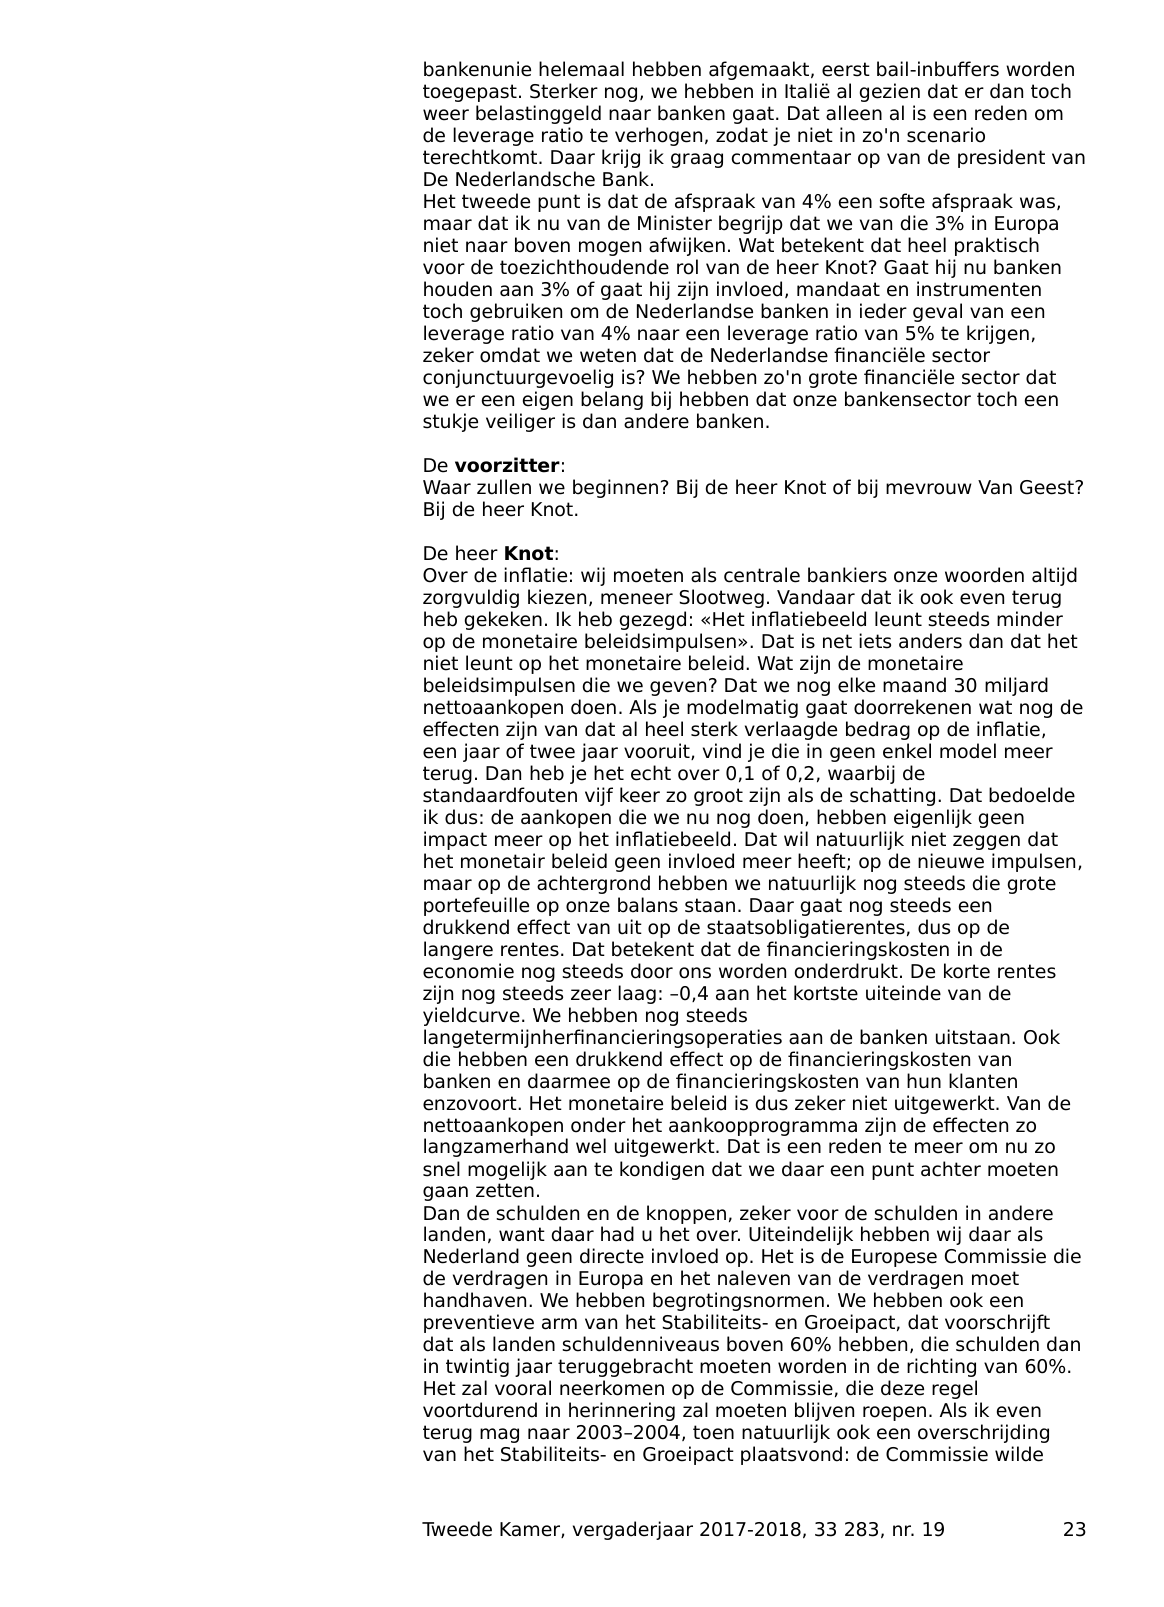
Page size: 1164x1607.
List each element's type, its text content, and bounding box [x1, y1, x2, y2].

text bankenunie helemaal hebben afgemaakt, eerst bail-inbuffers worden toegepast. Sterker nog, we hebben in Italië al gezien dat er dan toch weer belastinggeld naar banken gaat. Dat alleen al is een reden om de leverage ratio te verhogen, zodat je niet in zo'n scenario terechtkomt. Daar krijg ik graag commentaar op van de president van De Nederlandsche Bank. [422, 59, 1087, 191]
text Het tweede punt is dat de afspraak van 4% een softe afspraak was, maar dat ik nu van de Minister begrijp dat we van die 3% in Europa niet naar boven mogen afwijken. Wat betekent dat heel praktisch voor de toezichthoudende rol van de heer Knot? Gaat hij nu banken houden aan 3% of gaat hij zijn invloed, mandaat en instrumenten toch gebruiken om de Nederlandse banken in ieder geval van een leverage ratio van 4% naar een leverage ratio van 5% te krijgen, zeker omdat we weten dat de Nederlandse financiële sector conjunctuurgevoelig is? We hebben zo'n grote financiële sector dat we er een eigen belang bij hebben dat onze bankensector toch een stukje veiliger is dan andere banken. [422, 191, 1087, 433]
text Dan de schulden en de knoppen, zeker voor de schulden in andere landen, want daar had u het over. Uiteindelijk hebben wij daar als Nederland geen directe invloed op. Het is de Europese Commissie die de verdragen in Europa en het naleven van de verdragen moet handhaven. We hebben begrotingsnormen. We hebben ook een preventieve arm van het Stabiliteits- en Groeipact, dat voorschrijft dat als landen schuldenniveaus boven 60% hebben, die schulden dan in twintig jaar teruggebracht moeten worden in de richting van 60%. Het zal vooral neerkomen op de Commissie, die deze regel voortdurend in herinnering zal moeten blijven roepen. Als ik even terug mag naar 2003–2004, toen natuurlijk ook een overschrijding van het Stabiliteits- en Groeipact plaatsvond: de Commissie wilde [422, 1202, 1087, 1466]
text Waar zullen we beginnen? Bij de heer Knot of bij mevrouw Van Geest? Bij de heer Knot. [422, 477, 1087, 521]
text De voorzitter: [422, 455, 1087, 477]
text De heer Knot: [422, 543, 1087, 565]
text Over de inflatie: wij moeten als centrale bankiers onze woorden altijd zorgvuldig kiezen, meneer Slootweg. Vandaar dat ik ook even terug heb gekeken. Ik heb gezegd: «Het inflatiebeeld leunt steeds minder op de monetaire beleidsimpulsen». Dat is net iets anders dan dat het niet leunt op het monetaire beleid. Wat zijn de monetaire beleidsimpulsen die we geven? Dat we nog elke maand 30 miljard nettoaankopen doen. Als je modelmatig gaat doorrekenen wat nog de effecten zijn van dat al heel sterk verlaagde bedrag op de inflatie, een jaar of twee jaar vooruit, vind je die in geen enkel model meer terug. Dan heb je het echt over 0,1 of 0,2, waarbij de standaardfouten vijf keer zo groot zijn als de schatting. Dat bedoelde ik dus: de aankopen die we nu nog doen, hebben eigenlijk geen impact meer op het inflatiebeeld. Dat wil natuurlijk niet zeggen dat het monetair beleid geen invloed meer heeft; op de nieuwe impulsen, maar op de achtergrond hebben we natuurlijk nog steeds die grote portefeuille op onze balans staan. Daar gaat nog steeds een drukkend effect van uit op de staatsobligatierentes, dus op de langere rentes. Dat betekent dat de financieringskosten in de economie nog steeds door ons worden onderdrukt. De korte rentes zijn nog steeds zeer laag: –0,4 aan het kortste uiteinde van de yieldcurve. We hebben nog steeds langetermijnherfinancieringsoperaties aan de banken uitstaan. Ook die hebben een drukkend effect op de financieringskosten van banken en daarmee op de financieringskosten van hun klanten enzovoort. Het monetaire beleid is dus zeker niet uitgewerkt. Van de nettoaankopen onder het aankoopprogramma zijn de effecten zo langzamerhand wel uitgewerkt. Dat is een reden te meer om nu zo snel mogelijk aan te kondigen dat we daar een punt achter moeten gaan zetten. [422, 565, 1087, 1202]
